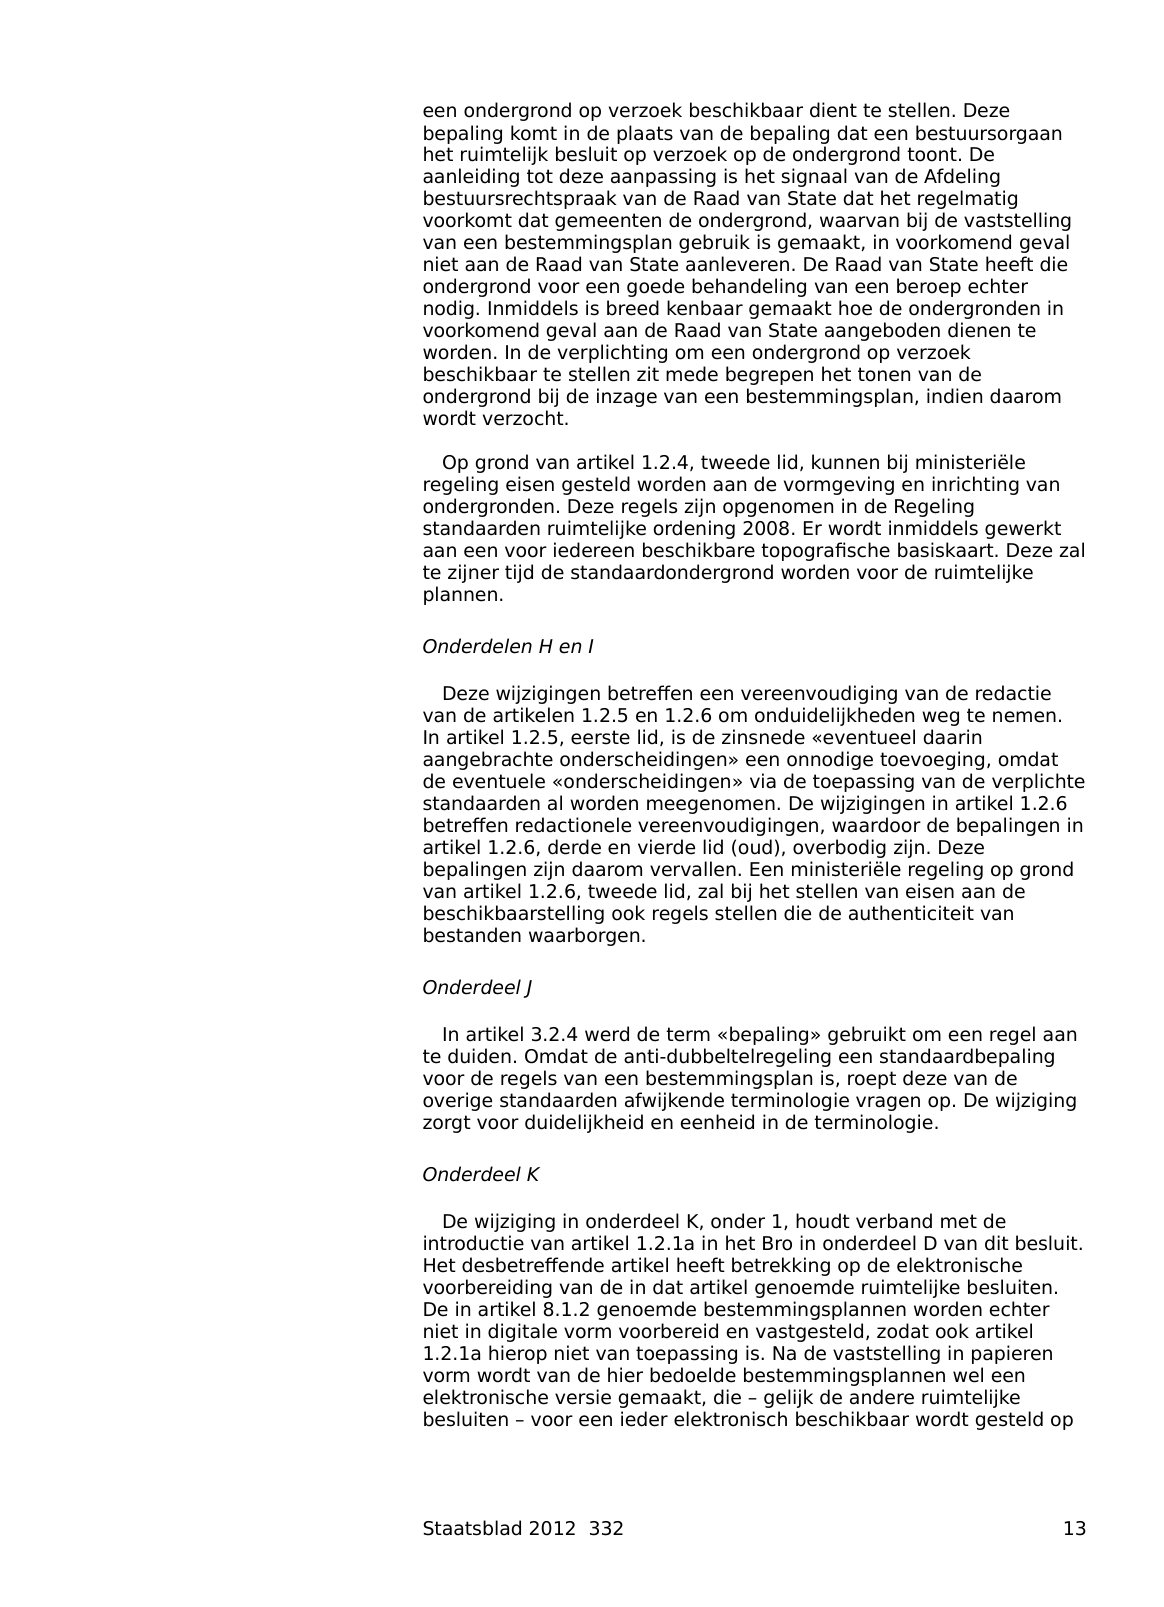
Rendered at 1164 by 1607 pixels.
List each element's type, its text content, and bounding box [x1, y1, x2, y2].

subtitle Onderdelen H en I [422, 636, 1087, 658]
subtitle Onderdeel J [422, 977, 1087, 999]
text Op grond van artikel 1.2.4, tweede lid, kunnen bij ministeriële regeling eisen gesteld worden aan de vormgeving en inrichting van ondergronden. Deze regels zijn opgenomen in de Regeling standaarden ruimtelijke ordening 2008. Er wordt inmiddels gewerkt aan een voor iedereen beschikbare topografische basiskaart. Deze zal te zijner tijd de standaardondergrond worden voor de ruimtelijke plannen. [422, 452, 1087, 606]
subtitle Onderdeel K [422, 1164, 1087, 1186]
text Deze wijzigingen betreffen een vereenvoudiging van de redactie van de artikelen 1.2.5 en 1.2.6 om onduidelijkheden weg te nemen. In artikel 1.2.5, eerste lid, is de zinsnede «eventueel daarin aangebrachte onderscheidingen» een onnodige toevoeging, omdat de eventuele «onderscheidingen» via de toepassing van de verplichte standaarden al worden meegenomen. De wijzigingen in artikel 1.2.6 betreffen redactionele vereenvoudigingen, waardoor de bepalingen in artikel 1.2.6, derde en vierde lid (oud), overbodig zijn. Deze bepalingen zijn daarom vervallen. Een ministeriële regeling op grond van artikel 1.2.6, tweede lid, zal bij het stellen van eisen aan de beschikbaarstelling ook regels stellen die de authenticiteit van bestanden waarborgen. [422, 683, 1087, 947]
text een ondergrond op verzoek beschikbaar dient te stellen. Deze bepaling komt in de plaats van de bepaling dat een bestuursorgaan het ruimtelijk besluit op verzoek op de ondergrond toont. De aanleiding tot deze aanpassing is het signaal van de Afdeling bestuursrechtspraak van de Raad van State dat het regelmatig voorkomt dat gemeenten de ondergrond, waarvan bij de vaststelling van een bestemmingsplan gebruik is gemaakt, in voorkomend geval niet aan de Raad van State aanleveren. De Raad van State heeft die ondergrond voor een goede behandeling van een beroep echter nodig. Inmiddels is breed kenbaar gemaakt hoe de ondergronden in voorkomend geval aan de Raad van State aangeboden dienen te worden. In de verplichting om een ondergrond op verzoek beschikbaar te stellen zit mede begrepen het tonen van de ondergrond bij de inzage van een bestemmingsplan, indien daarom wordt verzocht. [422, 100, 1087, 430]
text In artikel 3.2.4 werd de term «bepaling» gebruikt om een regel aan te duiden. Omdat de anti-dubbeltelregeling een standaardbepaling voor de regels van een bestemmingsplan is, roept deze van de overige standaarden afwijkende terminologie vragen op. De wijziging zorgt voor duidelijkheid en eenheid in de terminologie. [422, 1024, 1087, 1134]
text De wijziging in onderdeel K, onder 1, houdt verband met de introductie van artikel 1.2.1a in het Bro in onderdeel D van dit besluit. Het desbetreffende artikel heeft betrekking op de elektronische voorbereiding van de in dat artikel genoemde ruimtelijke besluiten. De in artikel 8.1.2 genoemde bestemmingsplannen worden echter niet in digitale vorm voorbereid en vastgesteld, zodat ook artikel 1.2.1a hierop niet van toepassing is. Na de vaststelling in papieren vorm wordt van de hier bedoelde bestemmingsplannen wel een elektronische versie gemaakt, die – gelijk de andere ruimtelijke besluiten – voor een ieder elektronisch beschikbaar wordt gesteld op [422, 1211, 1087, 1431]
